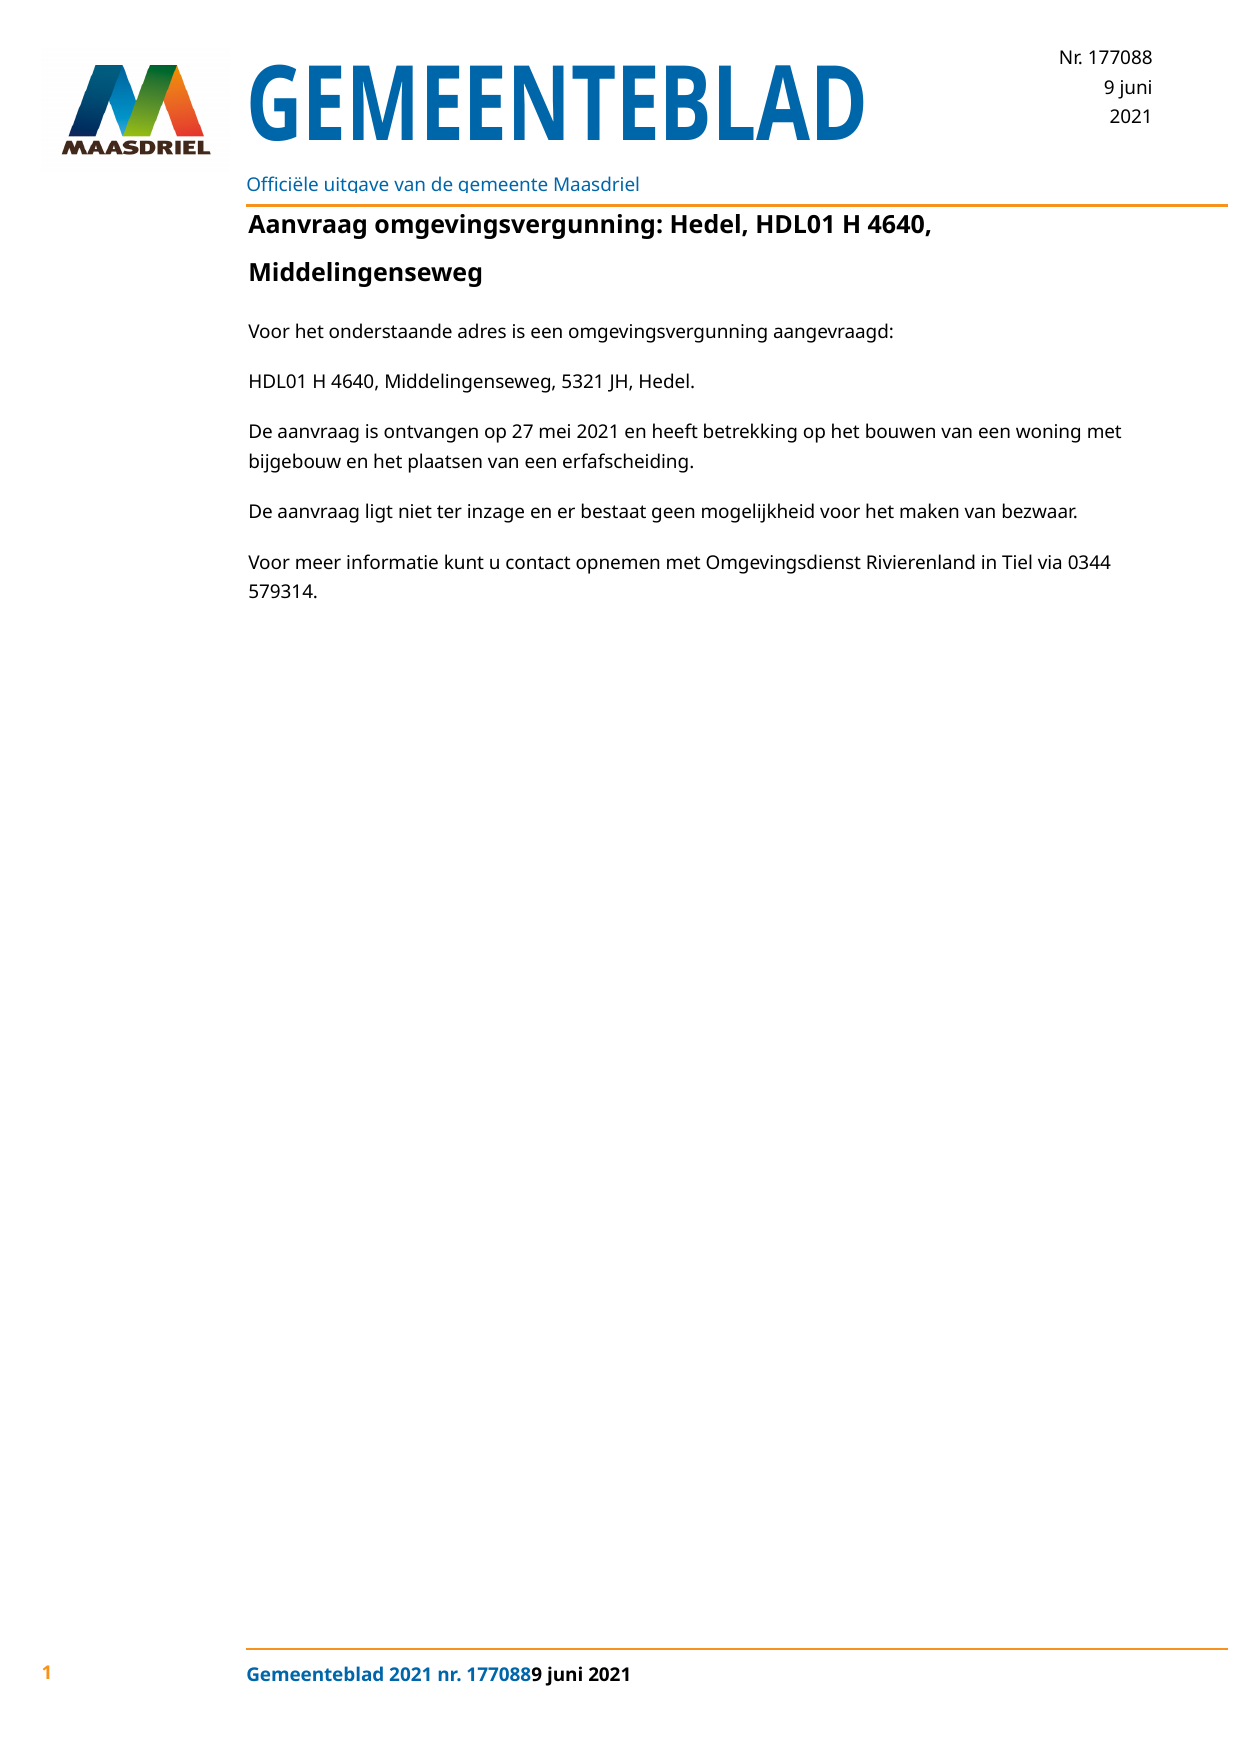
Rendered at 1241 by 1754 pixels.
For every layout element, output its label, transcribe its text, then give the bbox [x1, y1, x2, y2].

text Voor meer informatie kunt u contact opnemen met Omgevingsdienst Rivierenland in Tiel via 0344 579314. [248, 549, 1152, 604]
text De aanvraag is ontvangen op 27 mei 2021 en heeft betrekking op het bouwen van een woning met bijgebouw en het plaatsen van een erfafscheiding. [248, 419, 1152, 474]
picture [41, 47, 231, 172]
text Voor het onderstaande adres is een omgevingsvergunning aangevraagd: [248, 318, 1152, 344]
text De aanvraag ligt niet ter inzage en er bestaat geen mogelijkheid voor het maken van bezwaar. [248, 499, 1152, 524]
text HDL01 H 4640, Middelingenseweg, 5321 JH, Hedel. [248, 368, 1152, 394]
text Aanvraag omgevingsvergunning: Hedel, HDL01 H 4640, Middelingenseweg [248, 207, 1152, 288]
